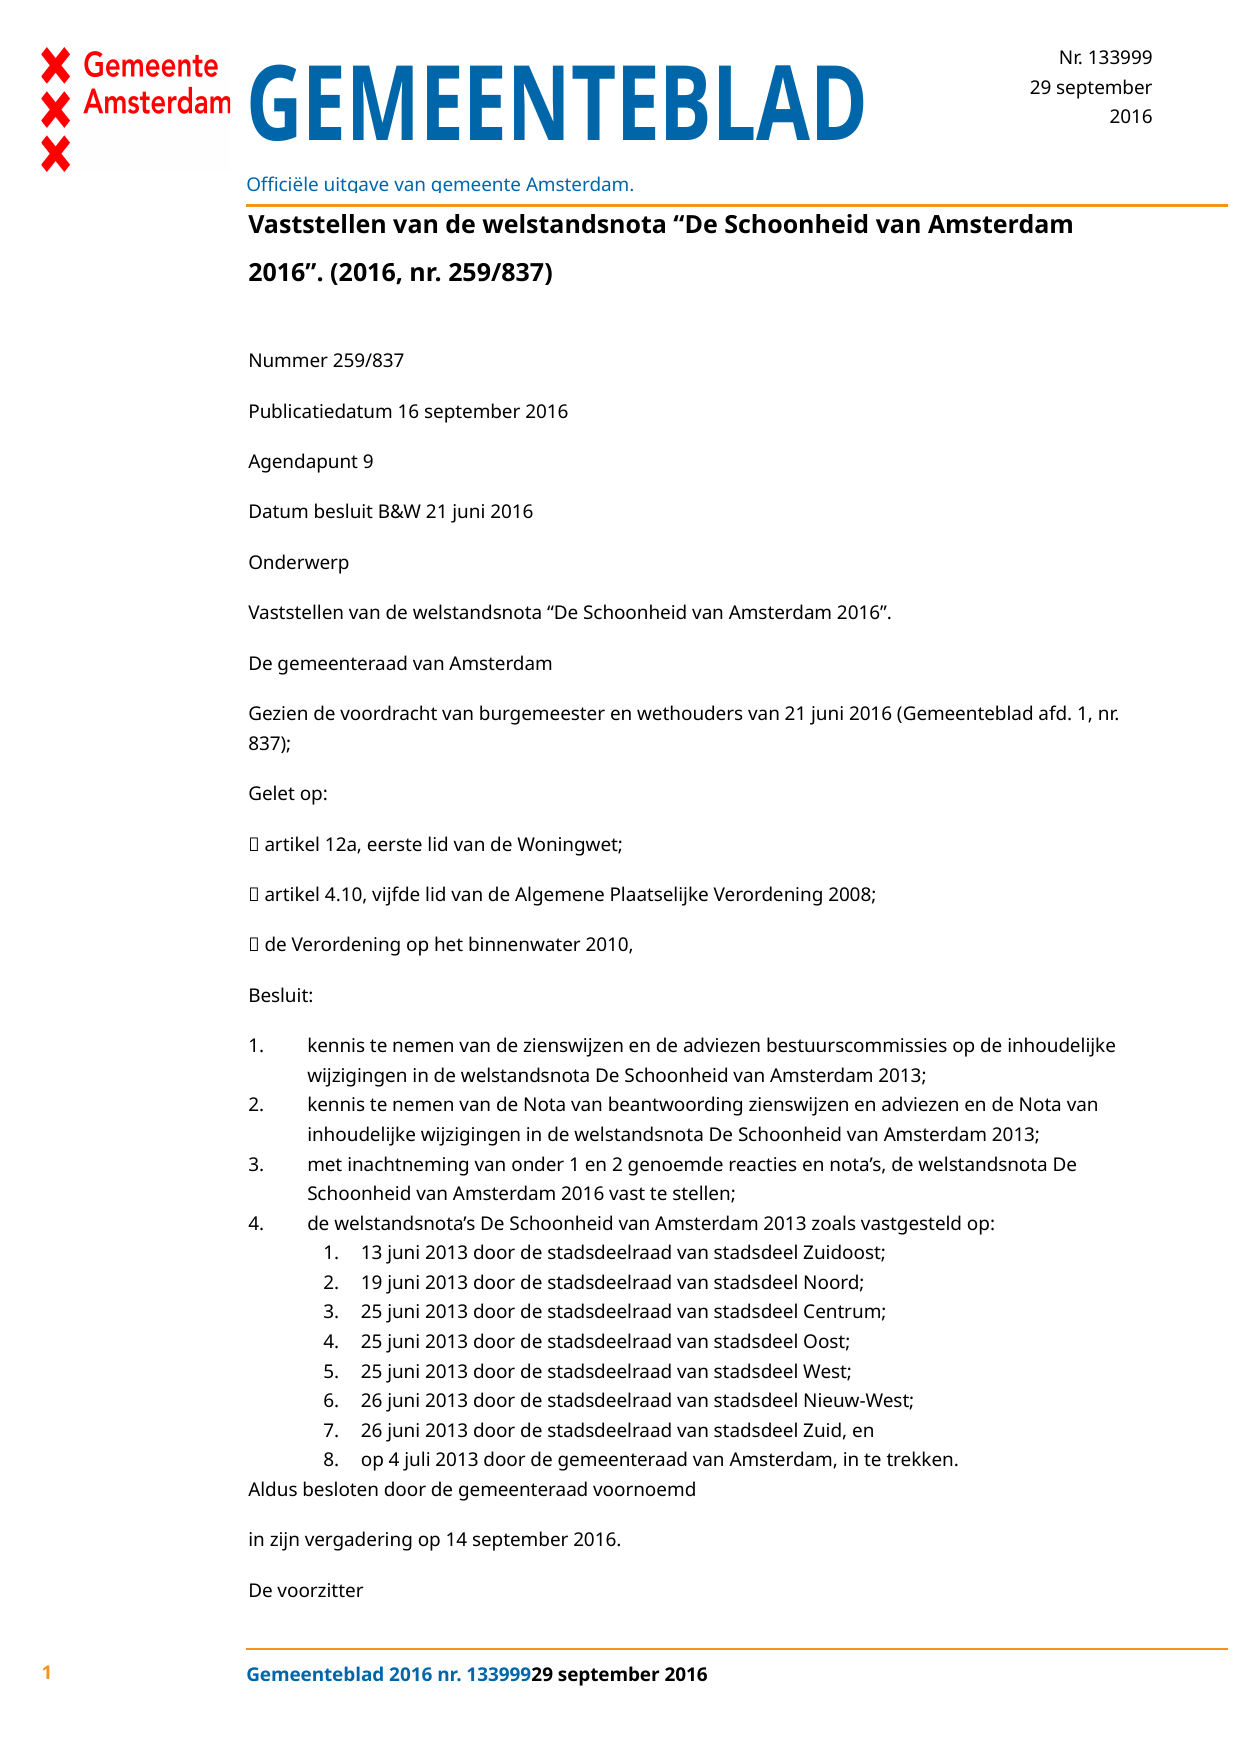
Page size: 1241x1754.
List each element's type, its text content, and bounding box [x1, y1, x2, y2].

list 19 juni 2013 door de stadsdeelraad van stadsdeel Noord; [323, 1269, 1152, 1295]
list de welstandsnota’s De Schoonheid van Amsterdam 2013 zoals vastgesteld op: [248, 1210, 1152, 1236]
text De gemeenteraad van Amsterdam [248, 650, 1152, 676]
text Vaststellen van de welstandsnota “De Schoonheid van Amsterdam 2016”. [248, 599, 1152, 625]
list 25 juni 2013 door de stadsdeelraad van stadsdeel West; [323, 1358, 1152, 1384]
text Gelet op: [248, 780, 1152, 806]
list 13 juni 2013 door de stadsdeelraad van stadsdeel Zuidoost; [323, 1239, 1152, 1265]
text  de Verordening op het binnenwater 2010, [248, 932, 1152, 957]
text  artikel 12a, eerste lid van de Woningwet; [248, 831, 1152, 857]
text Nummer 259/837 [248, 347, 1152, 373]
text De voorzitter [248, 1577, 1152, 1603]
list 25 juni 2013 door de stadsdeelraad van stadsdeel Centrum; [323, 1299, 1152, 1324]
list op 4 juli 2013 door de gemeenteraad van Amsterdam, in te trekken. [323, 1447, 1152, 1472]
list kennis te nemen van de zienswijzen en de adviezen bestuurscommissies op de inhoudelijke wijzigingen in de welstandsnota De Schoonheid van Amsterdam 2013; [248, 1032, 1152, 1088]
text in zijn vergadering op 14 september 2016. [248, 1527, 1152, 1552]
text Publicatiedatum 16 september 2016 [248, 398, 1152, 424]
list 26 juni 2013 door de stadsdeelraad van stadsdeel Nieuw-West; [323, 1387, 1152, 1413]
text Besluit: [248, 982, 1152, 1008]
text Datum besluit B&W 21 juni 2016 [248, 499, 1152, 524]
text Agendapunt 9 [248, 448, 1152, 474]
list 26 juni 2013 door de stadsdeelraad van stadsdeel Zuid, en [323, 1417, 1152, 1443]
list kennis te nemen van de Nota van beantwoording zienswijzen en adviezen en de Nota van inhoudelijke wijzigingen in de welstandsnota De Schoonheid van Amsterdam 2013; [248, 1092, 1152, 1147]
picture [41, 47, 231, 172]
text  artikel 4.10, vijfde lid van de Algemene Plaatselijke Verordening 2008; [248, 881, 1152, 907]
text Gezien de voordracht van burgemeester en wethouders van 21 juni 2016 (Gemeenteblad afd. 1, nr. 837); [248, 700, 1152, 756]
list 25 juni 2013 door de stadsdeelraad van stadsdeel Oost; [323, 1328, 1152, 1354]
list met inachtneming van onder 1 en 2 genoemde reacties en nota’s, de welstandsnota De Schoonheid van Amsterdam 2016 vast te stellen; [248, 1151, 1152, 1206]
text Aldus besloten door de gemeenteraad voornoemd [248, 1476, 1152, 1502]
text Vaststellen van de welstandsnota “De Schoonheid van Amsterdam 2016”. (2016, nr. 259/837) [248, 207, 1152, 288]
text Onderwerp [248, 549, 1152, 575]
